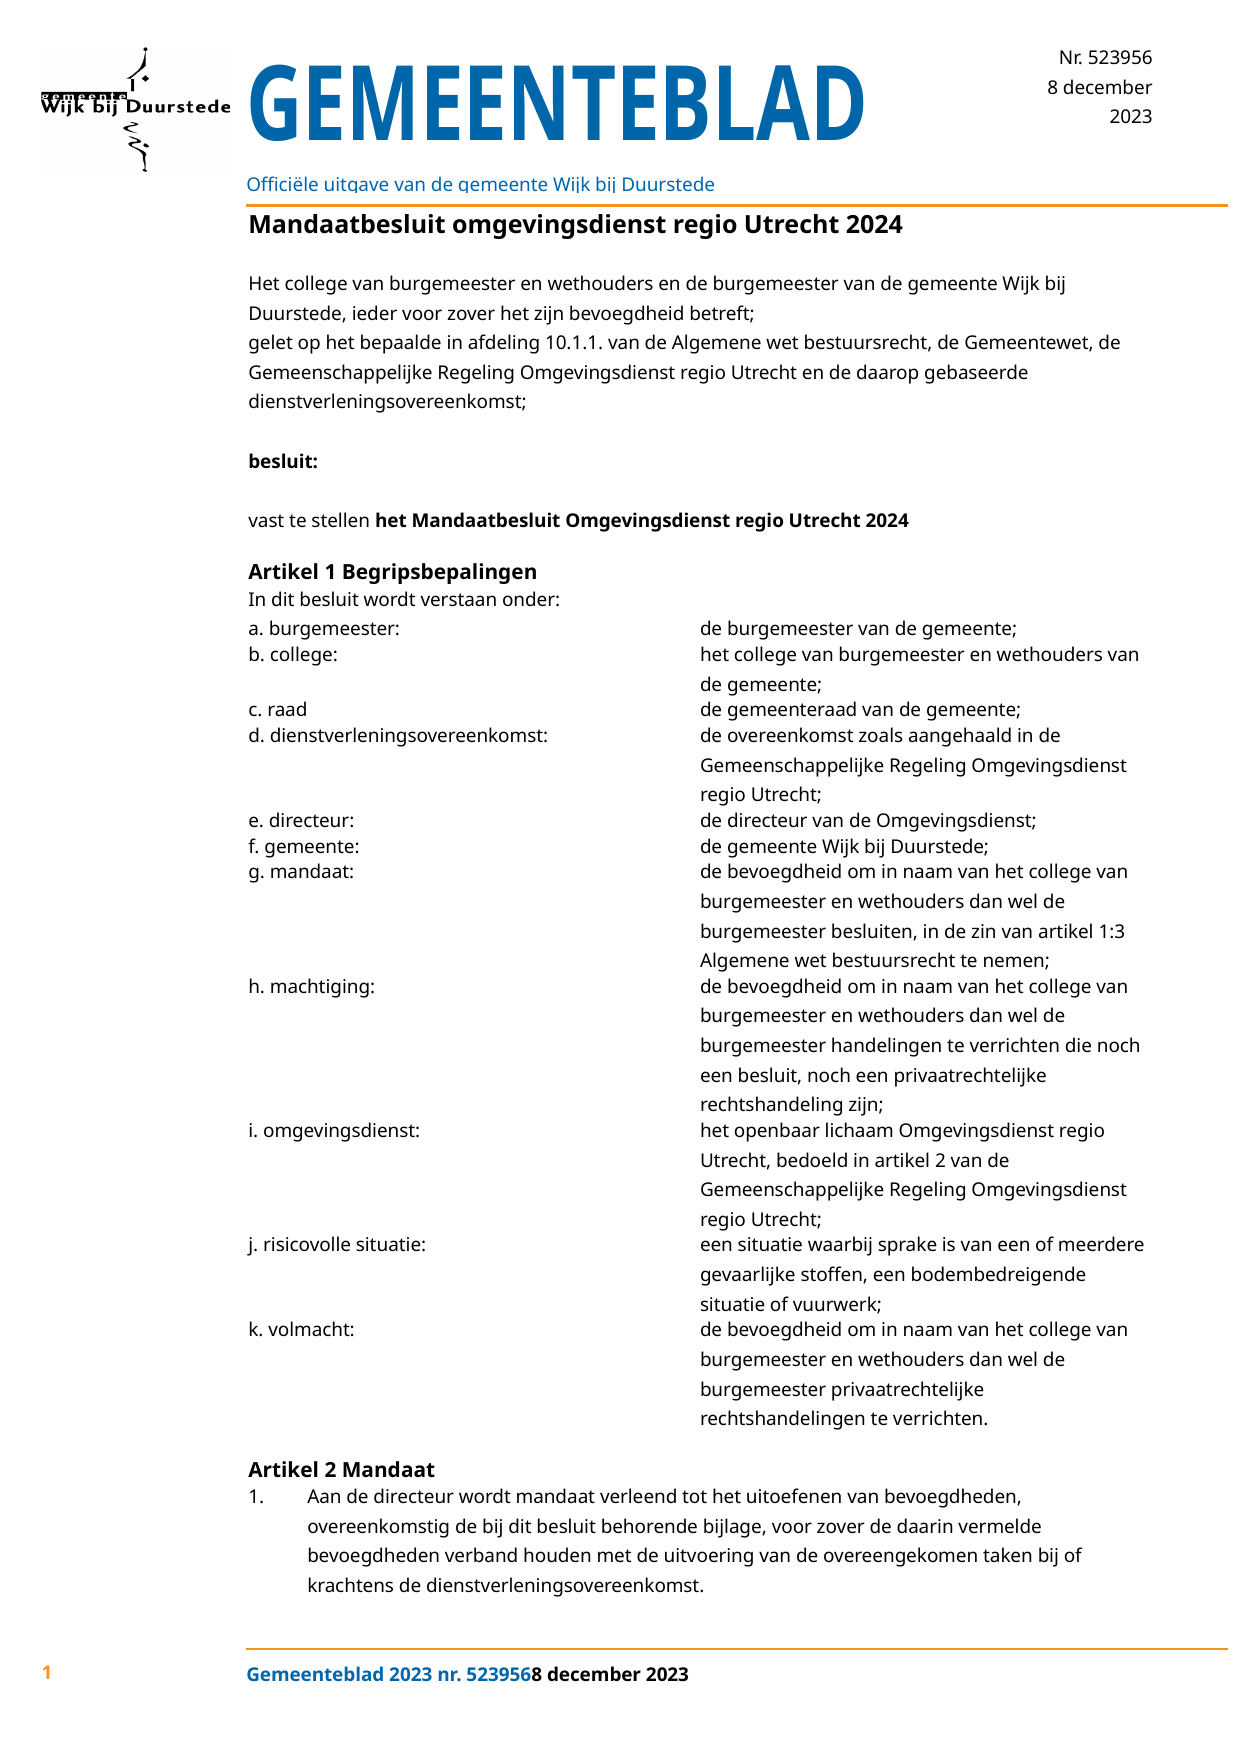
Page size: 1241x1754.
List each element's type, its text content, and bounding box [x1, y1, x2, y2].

picture [41, 47, 231, 172]
table_cell i. omgevingsdienst: [248, 1117, 700, 1232]
text Artikel 2 Mandaat [248, 1455, 1152, 1483]
table_cell f. gemeente: [248, 833, 700, 859]
text Artikel 1 Begripsbepalingen [248, 557, 1152, 586]
table_cell e. directeur: [248, 807, 700, 833]
table_cell een situatie waarbij sprake is van een of meerdere gevaarlijke stoffen, een bodembedreigende situatie of vuurwerk; [700, 1232, 1152, 1317]
text vast te stellen het Mandaatbesluit Omgevingsdienst regio Utrecht 2024 [248, 507, 1152, 533]
table_cell d. dienstverleningsovereenkomst: [248, 722, 700, 807]
list Aan de directeur wordt mandaat verleend tot het uitoefenen van bevoegdheden, overeenkomstig de bij dit besluit behorende bijlage, voor zover de daarin vermelde bevoegdheden verband houden met de uitvoering van de overeengekomen taken bij of krachtens de dienstverleningsovereenkomst. [248, 1483, 1152, 1598]
table_cell j. risicovolle situatie: [248, 1232, 700, 1317]
text besluit: [248, 448, 1152, 473]
text Het college van burgemeester en wethouders en de burgemeester van de gemeente Wijk bij Duurstede, ieder voor zover het zijn bevoegdheid betreft; [248, 270, 1152, 326]
table_cell b. college: [248, 641, 700, 697]
table_cell k. volmacht: [248, 1317, 700, 1431]
table_cell de gemeente Wijk bij Duurstede; [700, 833, 1152, 859]
table_cell h. machtiging: [248, 973, 700, 1117]
table_header a. burgemeester: [248, 616, 700, 641]
table_cell de directeur van de Omgevingsdienst; [700, 807, 1152, 833]
table_cell de bevoegdheid om in naam van het college van burgemeester en wethouders dan wel de burgemeester privaatrechtelijke rechtshandelingen te verrichten. [700, 1317, 1152, 1431]
table_cell het openbaar lichaam Omgevingsdienst regio Utrecht, bedoeld in artikel 2 van de Gemeenschappelijke Regeling Omgevingsdienst regio Utrecht; [700, 1117, 1152, 1232]
table_cell het college van burgemeester en wethouders van de gemeente; [700, 641, 1152, 697]
table_header de burgemeester van de gemeente; [700, 616, 1152, 641]
text In dit besluit wordt verstaan onder: [248, 586, 1152, 612]
table_cell de bevoegdheid om in naam van het college van burgemeester en wethouders dan wel de burgemeester besluiten, in de zin van artikel 1:3 Algemene wet bestuursrecht te nemen; [700, 859, 1152, 973]
text Mandaatbesluit omgevingsdienst regio Utrecht 2024 [248, 207, 1152, 241]
table_cell de gemeenteraad van de gemeente; [700, 697, 1152, 722]
table_cell g. mandaat: [248, 859, 700, 973]
table_cell de bevoegdheid om in naam van het college van burgemeester en wethouders dan wel de burgemeester handelingen te verrichten die noch een besluit, noch een privaatrechtelijke rechtshandeling zijn; [700, 973, 1152, 1117]
table_cell de overeenkomst zoals aangehaald in de Gemeenschappelijke Regeling Omgevingsdienst regio Utrecht; [700, 722, 1152, 807]
table_cell c. raad [248, 697, 700, 722]
text gelet op het bepaalde in afdeling 10.1.1. van de Algemene wet bestuursrecht, de Gemeentewet, de Gemeenschappelijke Regeling Omgevingsdienst regio Utrecht en de daarop gebaseerde dienstverleningsovereenkomst; [248, 329, 1152, 414]
